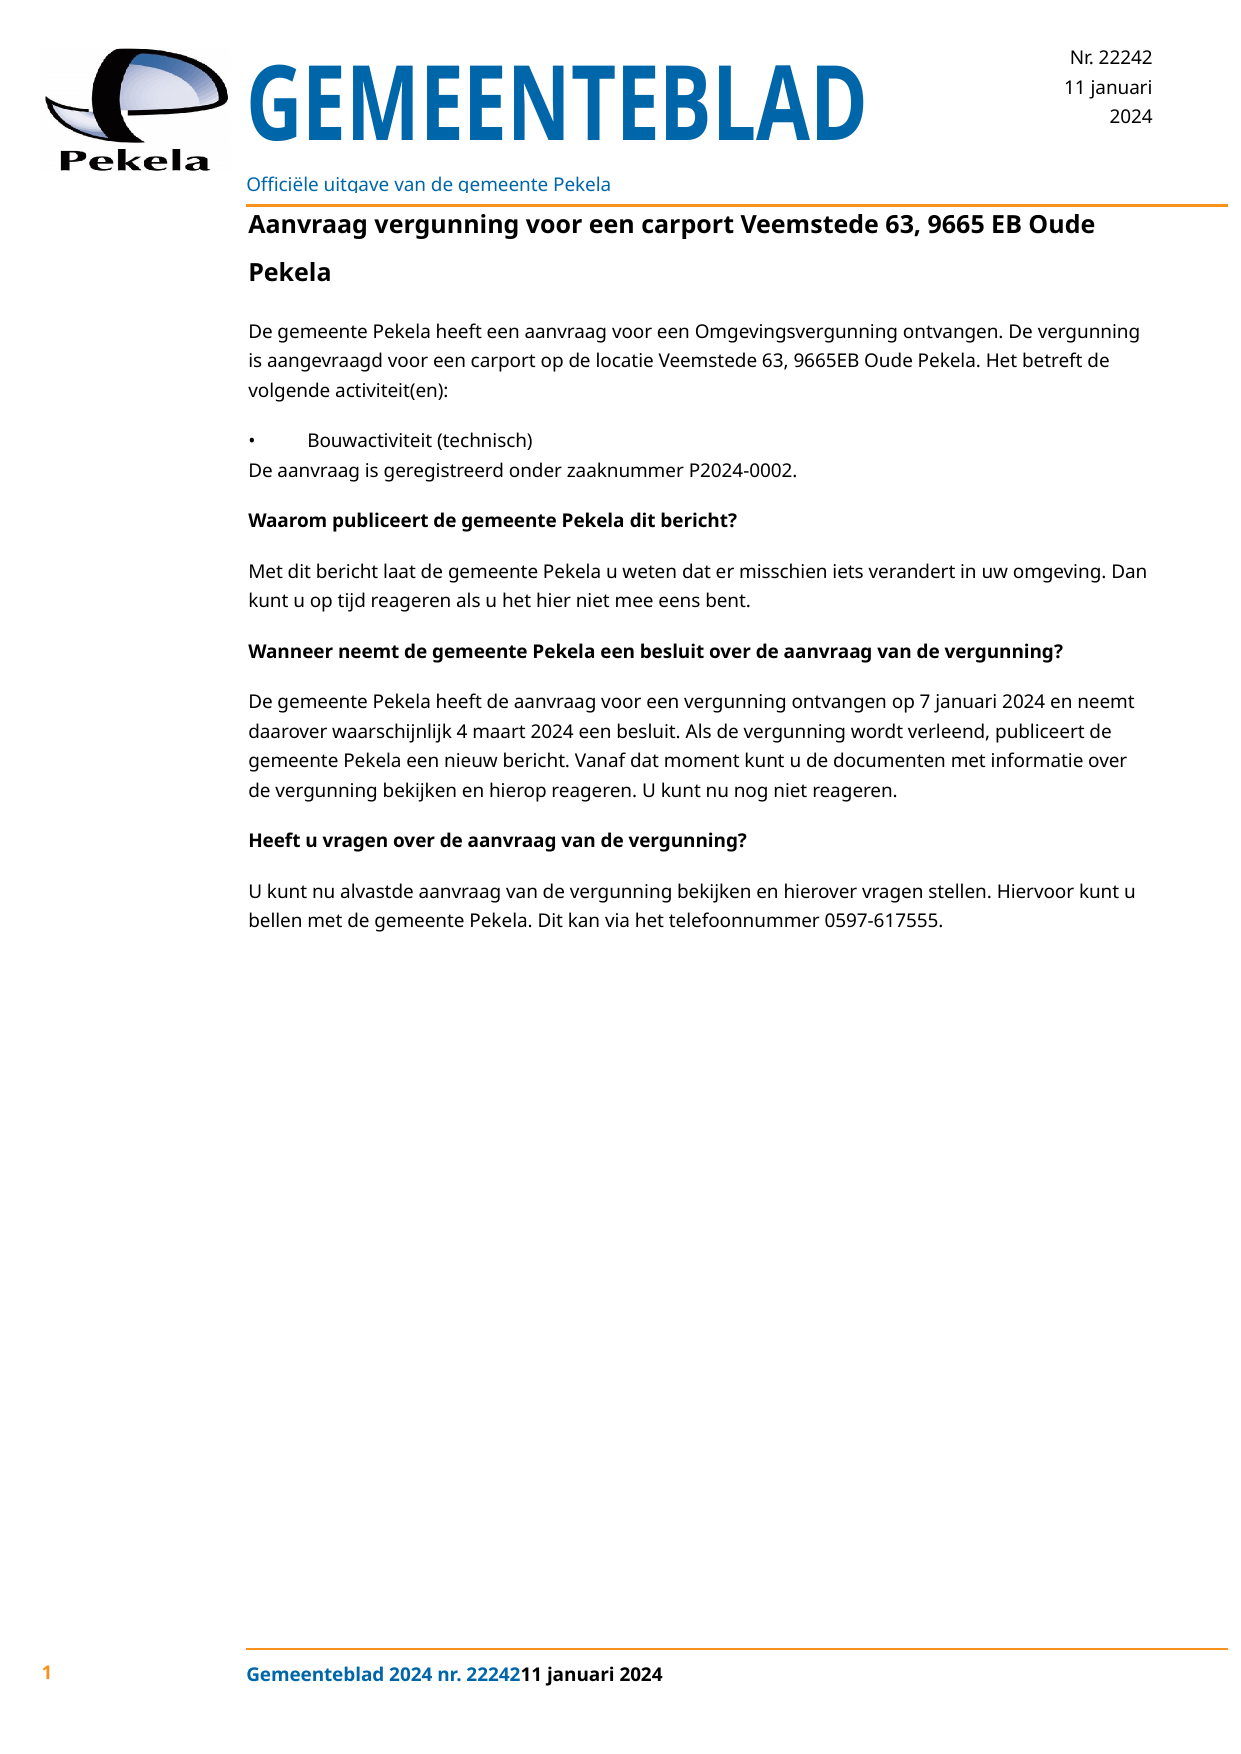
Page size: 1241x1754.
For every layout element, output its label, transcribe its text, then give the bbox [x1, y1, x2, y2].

list Bouwactiviteit (technisch) [248, 427, 1152, 453]
text Heeft u vragen over de aanvraag van de vergunning? [248, 827, 1152, 853]
text Met dit bericht laat de gemeente Pekela u weten dat er misschien iets verandert in uw omgeving. Dan kunt u op tijd reageren als u het hier niet mee eens bent. [248, 558, 1152, 613]
text Waarom publiceert de gemeente Pekela dit bericht? [248, 507, 1152, 533]
text De aanvraag is geregistreerd onder zaaknummer P2024-0002. [248, 457, 1152, 483]
text Aanvraag vergunning voor een carport Veemstede 63, 9665 EB Oude Pekela [248, 207, 1152, 288]
text U kunt nu alvastde aanvraag van de vergunning bekijken en hierover vragen stellen. Hiervoor kunt u bellen met de gemeente Pekela. Dit kan via het telefoonnummer 0597-617555. [248, 878, 1152, 933]
text De gemeente Pekela heeft een aanvraag voor een Omgevingsvergunning ontvangen. De vergunning is aangevraagd voor een carport op de locatie Veemstede 63, 9665EB Oude Pekela. Het betreft de volgende activiteit(en): [248, 318, 1152, 403]
text Wanneer neemt de gemeente Pekela een besluit over de aanvraag van de vergunning? [248, 638, 1152, 664]
text De gemeente Pekela heeft de aanvraag voor een vergunning ontvangen op 7 januari 2024 en neemt daarover waarschijnlijk 4 maart 2024 een besluit. Als de vergunning wordt verleend, publiceert de gemeente Pekela een nieuw bericht. Vanaf dat moment kunt u de documenten met informatie over de vergunning bekijken en hierop reageren. U kunt nu nog niet reageren. [248, 688, 1152, 803]
picture [41, 47, 231, 172]
